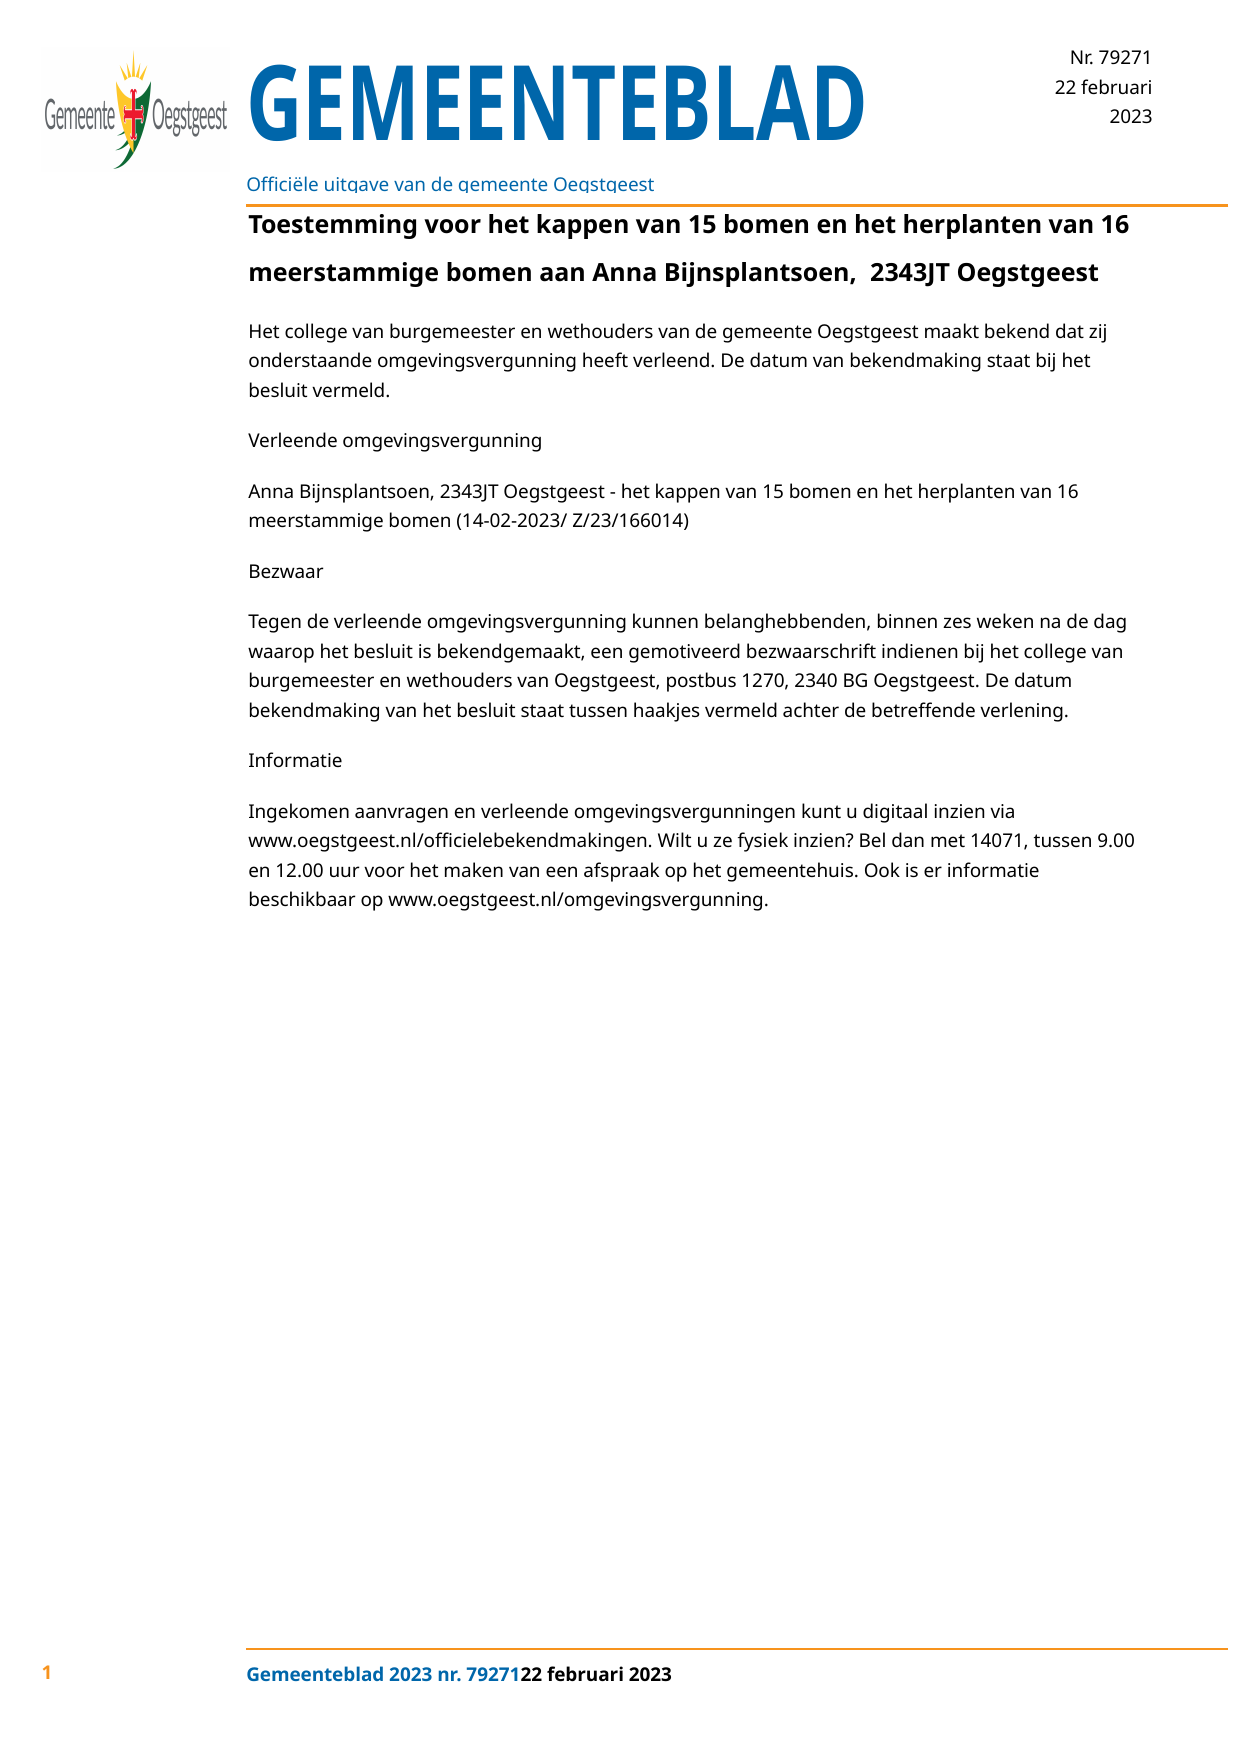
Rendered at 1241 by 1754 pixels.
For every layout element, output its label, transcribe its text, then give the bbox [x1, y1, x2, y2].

text Anna Bijnsplantsoen, 2343JT Oegstgeest - het kappen van 15 bomen en het herplanten van 16 meerstammige bomen (14-02-2023/ Z/23/166014) [248, 478, 1152, 533]
text Bezwaar [248, 558, 1152, 584]
text Informatie [248, 747, 1152, 773]
text Het college van burgemeester en wethouders van de gemeente Oegstgeest maakt bekend dat zij onderstaande omgevingsvergunning heeft verleend. De datum van bekendmaking staat bij het besluit vermeld. [248, 318, 1152, 403]
text Ingekomen aanvragen en verleende omgevingsvergunningen kunt u digitaal inzien via www.oegstgeest.nl/officielebekendmakingen. Wilt u ze fysiek inzien? Bel dan met 14071, tussen 9.00 en 12.00 uur voor het maken van een afspraak op het gemeentehuis. Ook is er informatie beschikbaar op www.oegstgeest.nl/omgevingsvergunning. [248, 798, 1152, 912]
picture [41, 47, 231, 172]
text Verleende omgevingsvergunning [248, 427, 1152, 453]
text Toestemming voor het kappen van 15 bomen en het herplanten van 16 meerstammige bomen aan Anna Bijnsplantsoen, 2343JT Oegstgeest [248, 207, 1152, 288]
text Tegen de verleende omgevingsvergunning kunnen belanghebbenden, binnen zes weken na de dag waarop het besluit is bekendgemaakt, een gemotiveerd bezwaarschrift indienen bij het college van burgemeester en wethouders van Oegstgeest, postbus 1270, 2340 BG Oegstgeest. De datum bekendmaking van het besluit staat tussen haakjes vermeld achter de betreffende verlening. [248, 608, 1152, 723]
